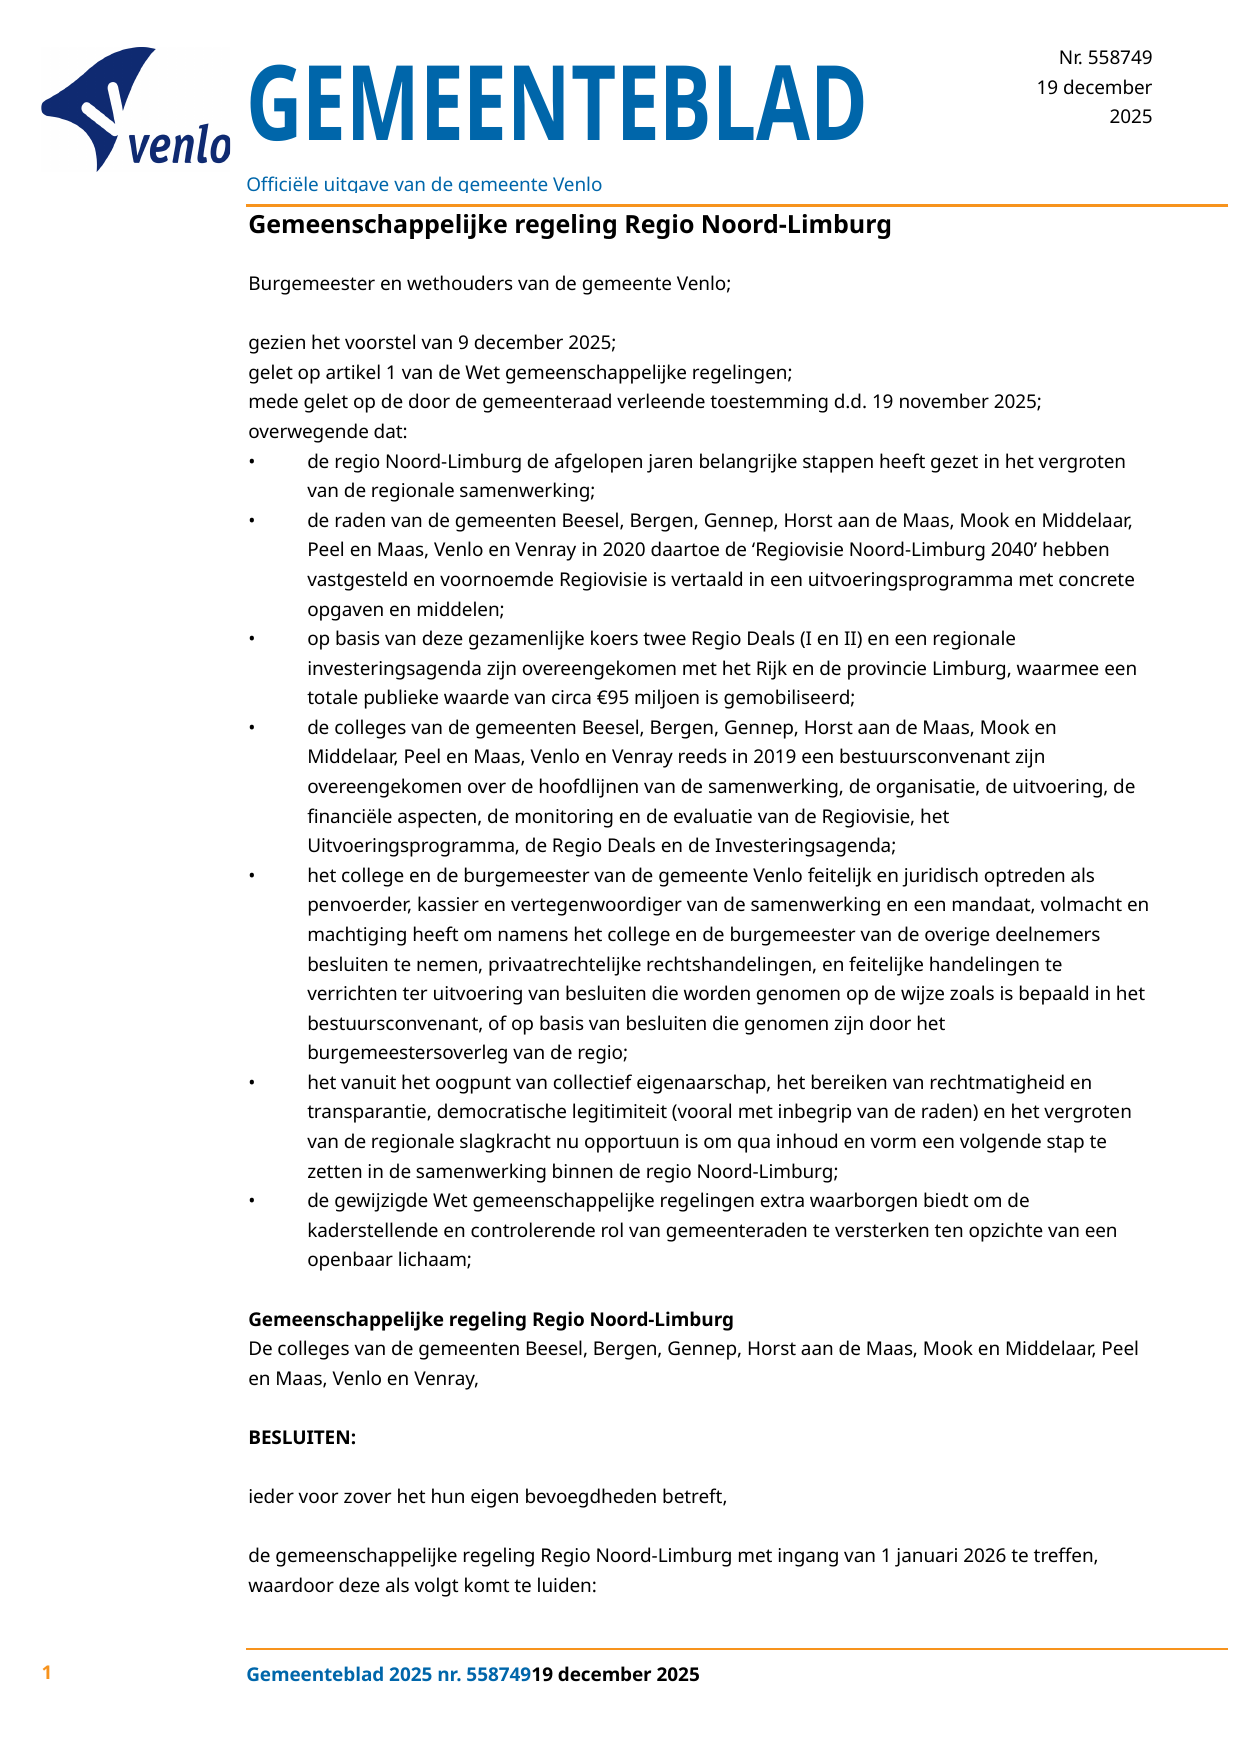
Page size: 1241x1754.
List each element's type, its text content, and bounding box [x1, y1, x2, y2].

list de gewijzigde Wet gemeenschappelijke regelingen extra waarborgen biedt om de kaderstellende en controlerende rol van gemeenteraden te versterken ten opzichte van een openbaar lichaam; [248, 1187, 1152, 1272]
text De colleges van de gemeenten Beesel, Bergen, Gennep, Horst aan de Maas, Mook en Middelaar, Peel en Maas, Venlo en Venray, [248, 1335, 1152, 1391]
text ieder voor zover het hun eigen bevoegdheden betreft, [248, 1483, 1152, 1509]
text gelet op artikel 1 van de Wet gemeenschappelijke regelingen; [248, 359, 1152, 385]
list het college en de burgemeester van de gemeente Venlo feitelijk en juridisch optreden als penvoerder, kassier en vertegenwoordiger van de samenwerking en een mandaat, volmacht en machtiging heeft om namens het college en de burgemeester van de overige deelnemers besluiten te nemen, privaatrechtelijke rechtshandelingen, en feitelijke handelingen te verrichten ter uitvoering van besluiten die worden genomen op de wijze zoals is bepaald in het bestuursconvenant, of op basis van besluiten die genomen zijn door het burgemeestersoverleg van de regio; [248, 862, 1152, 1065]
list de regio Noord-Limburg de afgelopen jaren belangrijke stappen heeft gezet in het vergroten van de regionale samenwerking; [248, 448, 1152, 503]
text Burgemeester en wethouders van de gemeente Venlo; [248, 270, 1152, 296]
text mede gelet op de door de gemeenteraad verleende toestemming d.d. 19 november 2025; [248, 389, 1152, 414]
text Gemeenschappelijke regeling Regio Noord-Limburg [248, 207, 1152, 241]
text Gemeenschappelijke regeling Regio Noord-Limburg [248, 1306, 1152, 1331]
list op basis van deze gezamenlijke koers twee Regio Deals (I en II) en een regionale investeringsagenda zijn overeengekomen met het Rijk en de provincie Limburg, waarmee een totale publieke waarde van circa €95 miljoen is gemobiliseerd; [248, 625, 1152, 710]
list de raden van de gemeenten Beesel, Bergen, Gennep, Horst aan de Maas, Mook en Middelaar, Peel en Maas, Venlo en Venray in 2020 daartoe de ‘Regiovisie Noord-Limburg 2040’ hebben vastgesteld en voornoemde Regiovisie is vertaald in een uitvoeringsprogramma met concrete opgaven en middelen; [248, 507, 1152, 621]
picture [41, 47, 231, 172]
text de gemeenschappelijke regeling Regio Noord-Limburg met ingang van 1 januari 2026 te treffen, waardoor deze als volgt komt te luiden: [248, 1542, 1152, 1598]
list het vanuit het oogpunt van collectief eigenaarschap, het bereiken van rechtmatigheid en transparantie, democratische legitimiteit (vooral met inbegrip van de raden) en het vergroten van de regionale slagkracht nu opportuun is om qua inhoud en vorm een volgende stap te zetten in de samenwerking binnen de regio Noord-Limburg; [248, 1069, 1152, 1183]
text overwegende dat: [248, 418, 1152, 444]
text BESLUITEN: [248, 1424, 1152, 1450]
list de colleges van de gemeenten Beesel, Bergen, Gennep, Horst aan de Maas, Mook en Middelaar, Peel en Maas, Venlo en Venray reeds in 2019 een bestuursconvenant zijn overeengekomen over de hoofdlijnen van de samenwerking, de organisatie, de uitvoering, de financiële aspecten, de monitoring en de evaluatie van de Regiovisie, het Uitvoeringsprogramma, de Regio Deals en de Investeringsagenda; [248, 714, 1152, 858]
text gezien het voorstel van 9 december 2025; [248, 329, 1152, 355]
